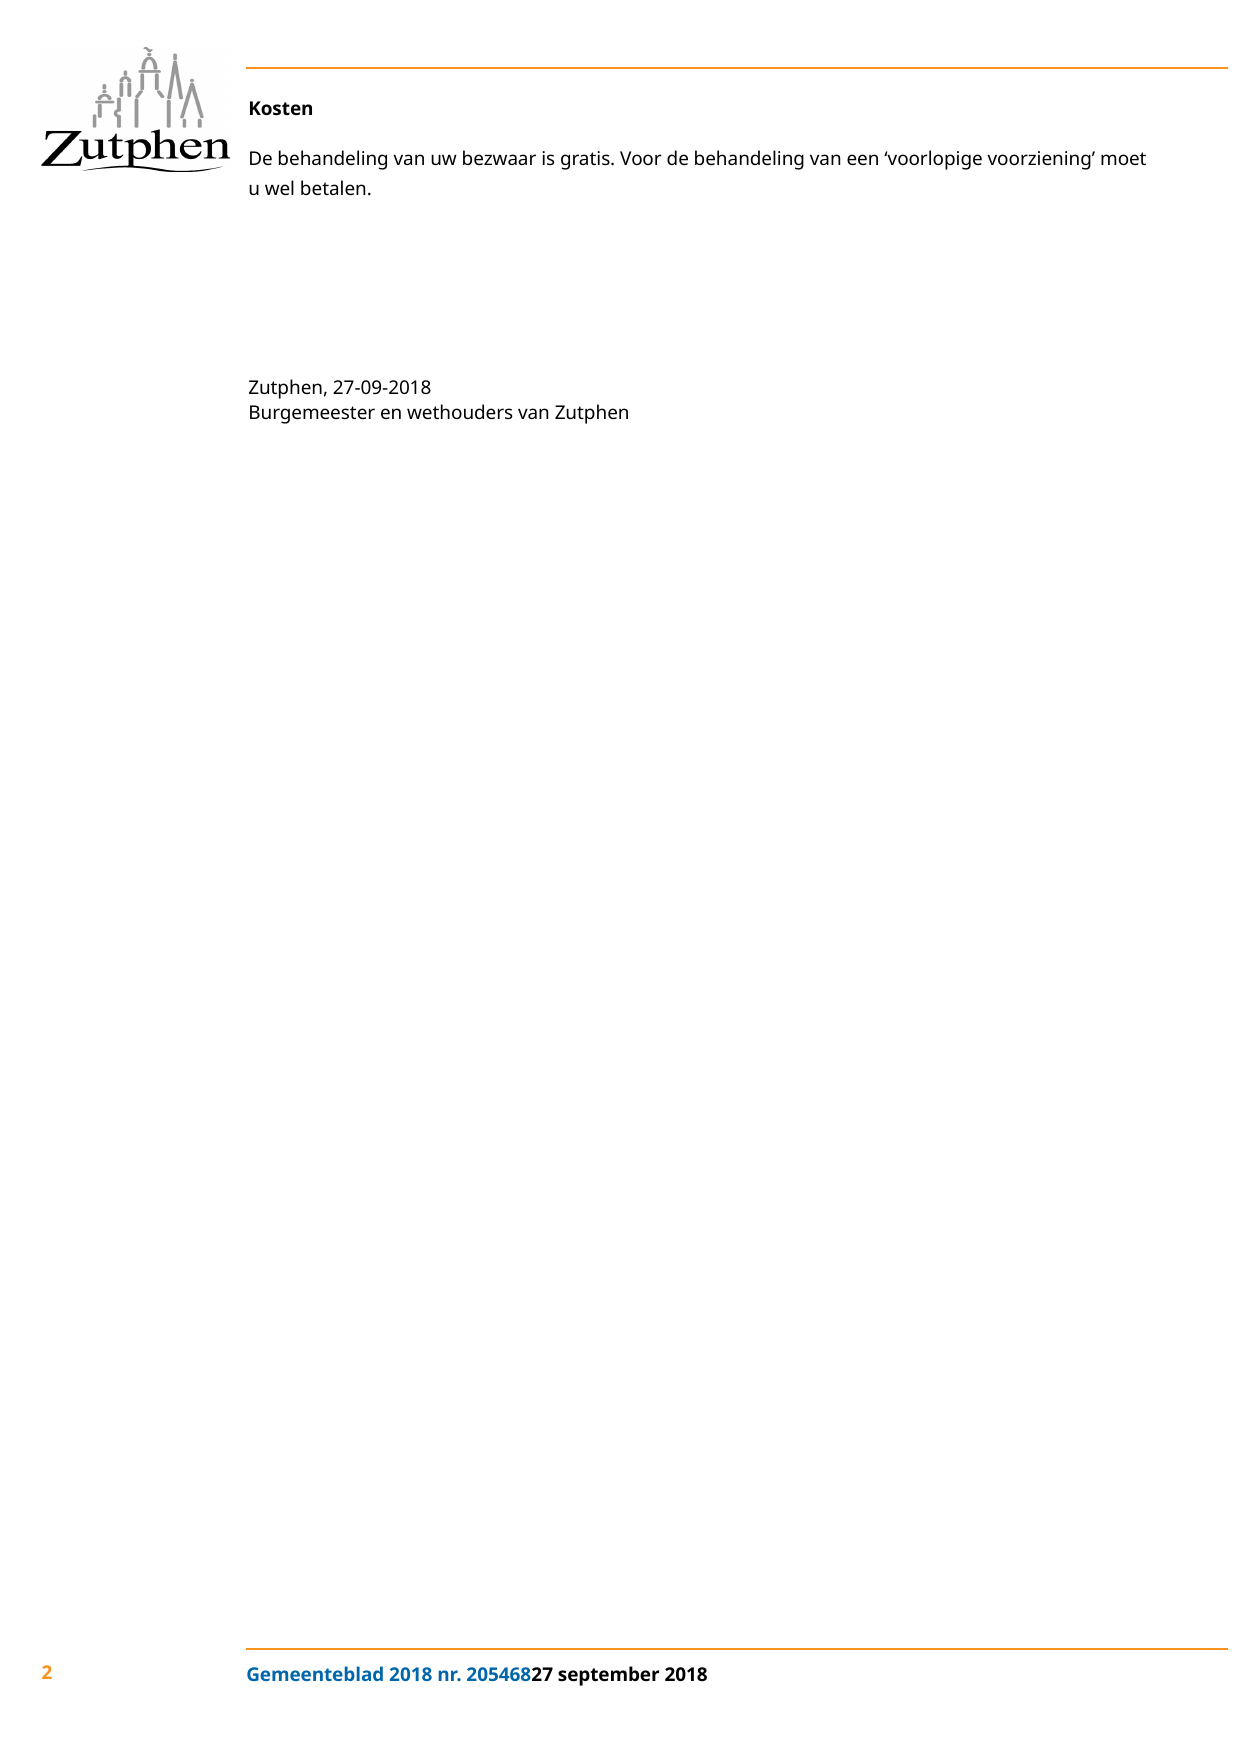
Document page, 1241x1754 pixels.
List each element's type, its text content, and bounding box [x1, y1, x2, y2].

text Burgemeester en wethouders van Zutphen [248, 399, 1152, 425]
text Kosten [248, 95, 1152, 121]
text De behandeling van uw bezwaar is gratis. Voor de behandeling van een ‘voorlopige voorziening’ moet u wel betalen. [248, 145, 1152, 201]
picture [41, 47, 231, 172]
text Zutphen, 27-09-2018 [248, 374, 1152, 399]
